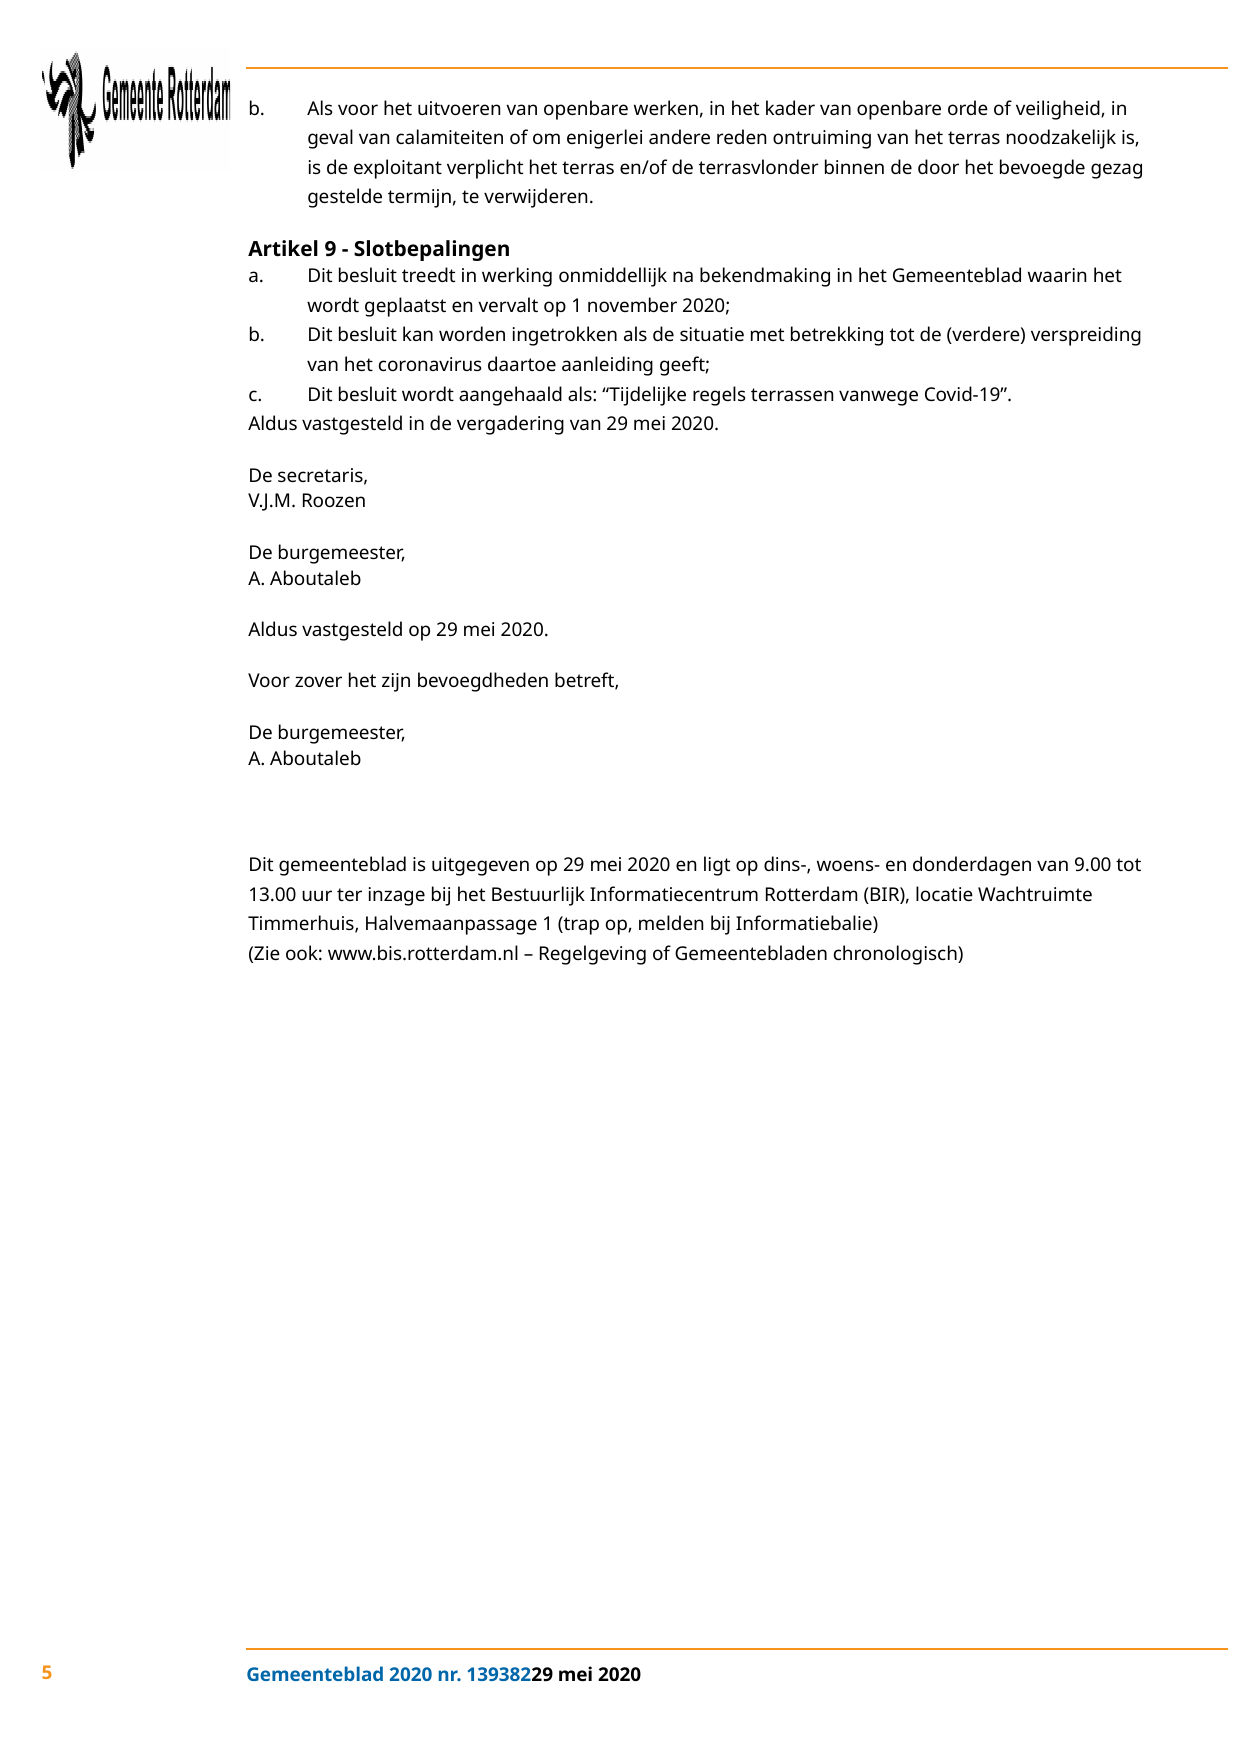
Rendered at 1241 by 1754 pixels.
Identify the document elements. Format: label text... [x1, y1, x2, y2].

list Dit besluit wordt aangehaald als: “Tijdelijke regels terrassen vanwege Covid-19”. [248, 381, 1152, 406]
list Als voor het uitvoeren van openbare werken, in het kader van openbare orde of veiligheid, in geval van calamiteiten of om enigerlei andere reden ontruiming van het terras noodzakelijk is, is de exploitant verplicht het terras en/of de terrasvlonder binnen de door het bevoegde gezag gestelde termijn, te verwijderen. [248, 95, 1152, 209]
text De secretaris, [248, 462, 1152, 487]
text Aldus vastgesteld in de vergadering van 29 mei 2020. [248, 410, 1152, 436]
list Dit besluit treedt in werking onmiddellijk na bekendmaking in het Gemeenteblad waarin het wordt geplaatst en vervalt op 1 november 2020; [248, 262, 1152, 318]
text A. Aboutaleb [248, 745, 1152, 771]
picture [41, 47, 231, 172]
text Aldus vastgesteld op 29 mei 2020. [248, 616, 1152, 642]
text De burgemeester, [248, 539, 1152, 565]
text (Zie ook: www.bis.rotterdam.nl – Regelgeving of Gemeentebladen chronologisch) [248, 940, 1152, 966]
list Dit besluit kan worden ingetrokken als de situatie met betrekking tot de (verdere) verspreiding van het coronavirus daartoe aanleiding geeft; [248, 322, 1152, 377]
text V.J.M. Roozen [248, 487, 1152, 513]
text A. Aboutaleb [248, 565, 1152, 590]
text Voor zover het zijn bevoegdheden betreft, [248, 668, 1152, 693]
text Artikel 9 - Slotbepalingen [248, 234, 1152, 262]
text Dit gemeenteblad is uitgegeven op 29 mei 2020 en ligt op dins-, woens- en donderdagen van 9.00 tot 13.00 uur ter inzage bij het Bestuurlijk Informatiecentrum Rotterdam (BIR), locatie Wachtruimte Timmerhuis, Halvemaanpassage 1 (trap op, melden bij Informatiebalie) [248, 851, 1152, 936]
text De burgemeester, [248, 719, 1152, 745]
